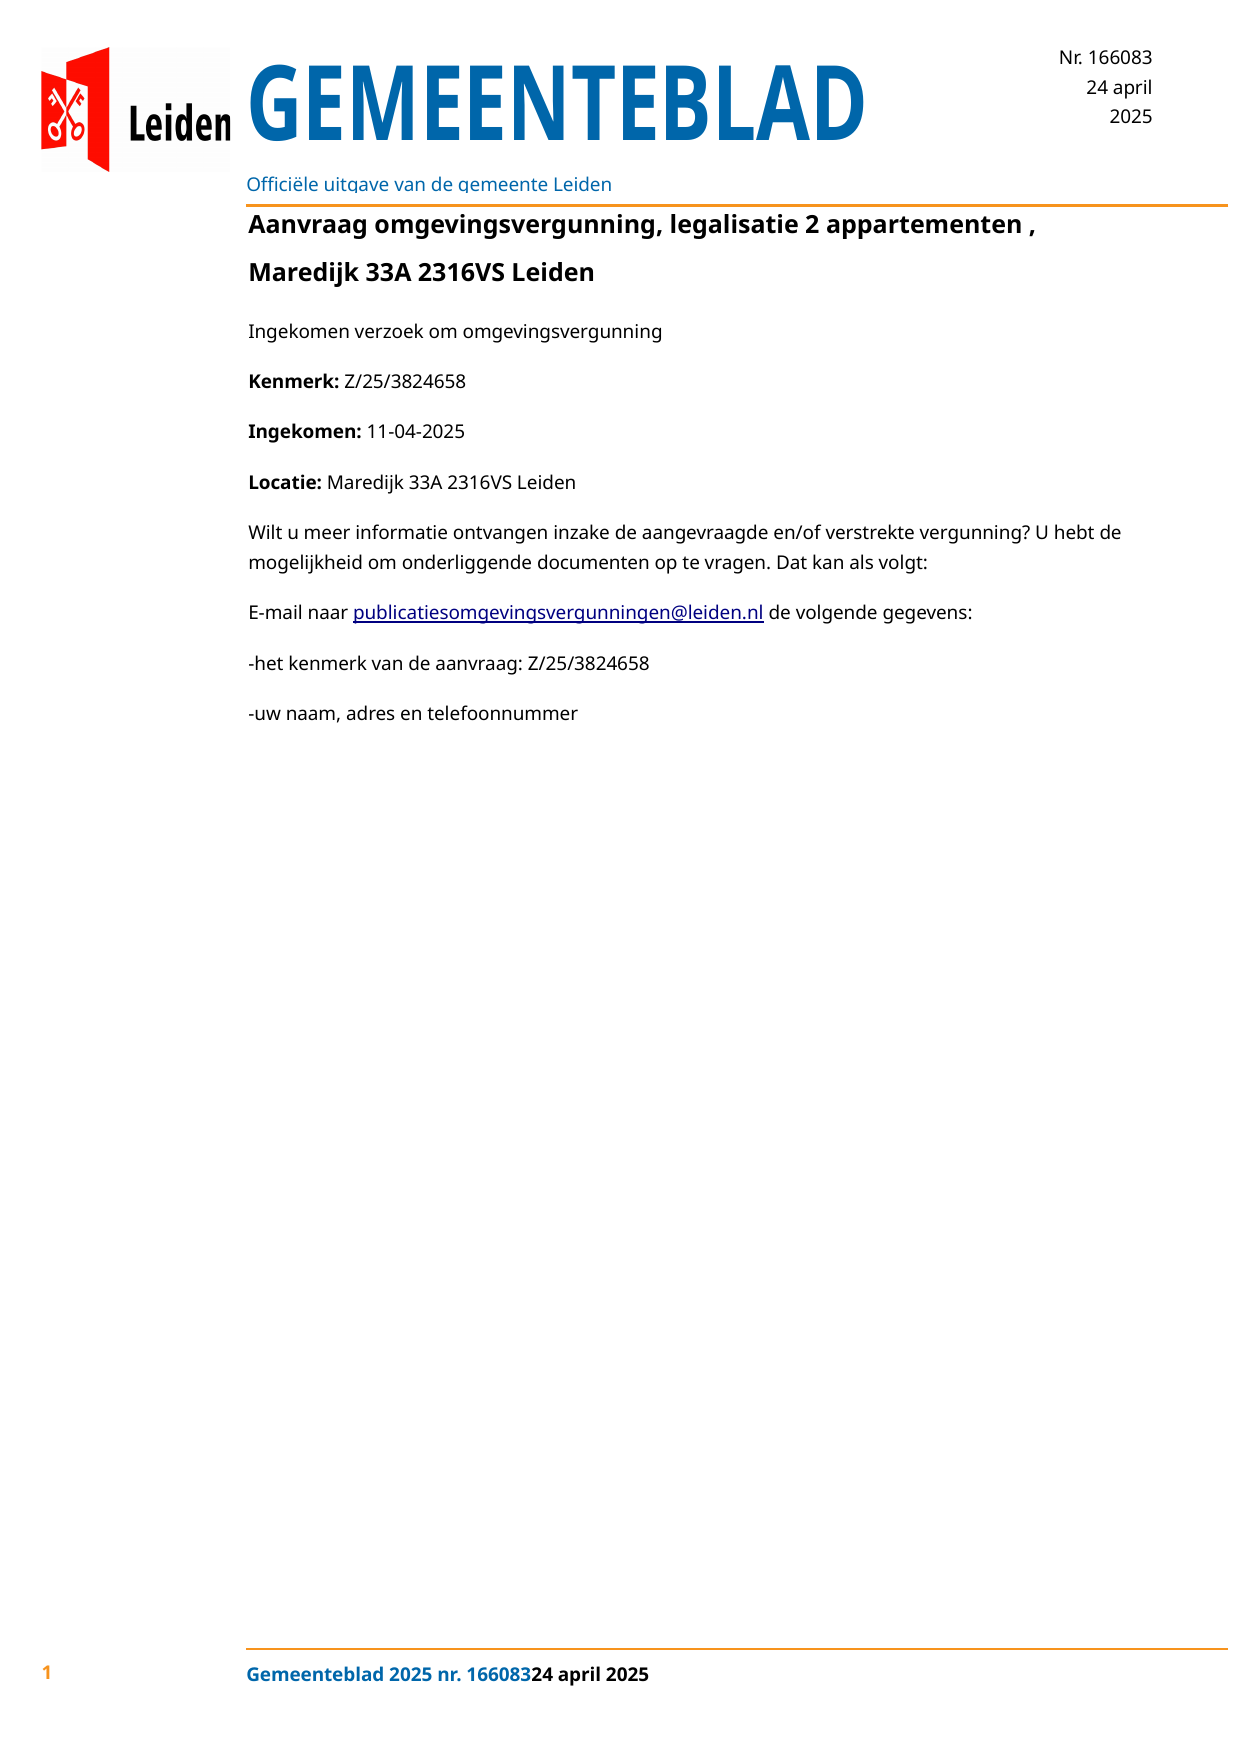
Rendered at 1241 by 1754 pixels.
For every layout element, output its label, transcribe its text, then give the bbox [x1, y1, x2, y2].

text Ingekomen: 11-04-2025 [248, 419, 1152, 444]
text -uw naam, adres en telefoonnummer [248, 700, 1152, 726]
text Locatie: Maredijk 33A 2316VS Leiden [248, 469, 1152, 495]
text -het kenmerk van de aanvraag: Z/25/3824658 [248, 650, 1152, 676]
text E-mail naar publicatiesomgevingsvergunningen@leiden.nl de volgende gegevens: [248, 599, 1152, 625]
text Aanvraag omgevingsvergunning, legalisatie 2 appartementen , Maredijk 33A 2316VS Leiden [248, 207, 1152, 288]
text Ingekomen verzoek om omgevingsvergunning [248, 318, 1152, 344]
picture [41, 47, 231, 172]
text Kenmerk: Z/25/3824658 [248, 368, 1152, 394]
text Wilt u meer informatie ontvangen inzake de aangevraagde en/of verstrekte vergunning? U hebt de mogelijkheid om onderliggende documenten op te vragen. Dat kan als volgt: [248, 519, 1152, 575]
